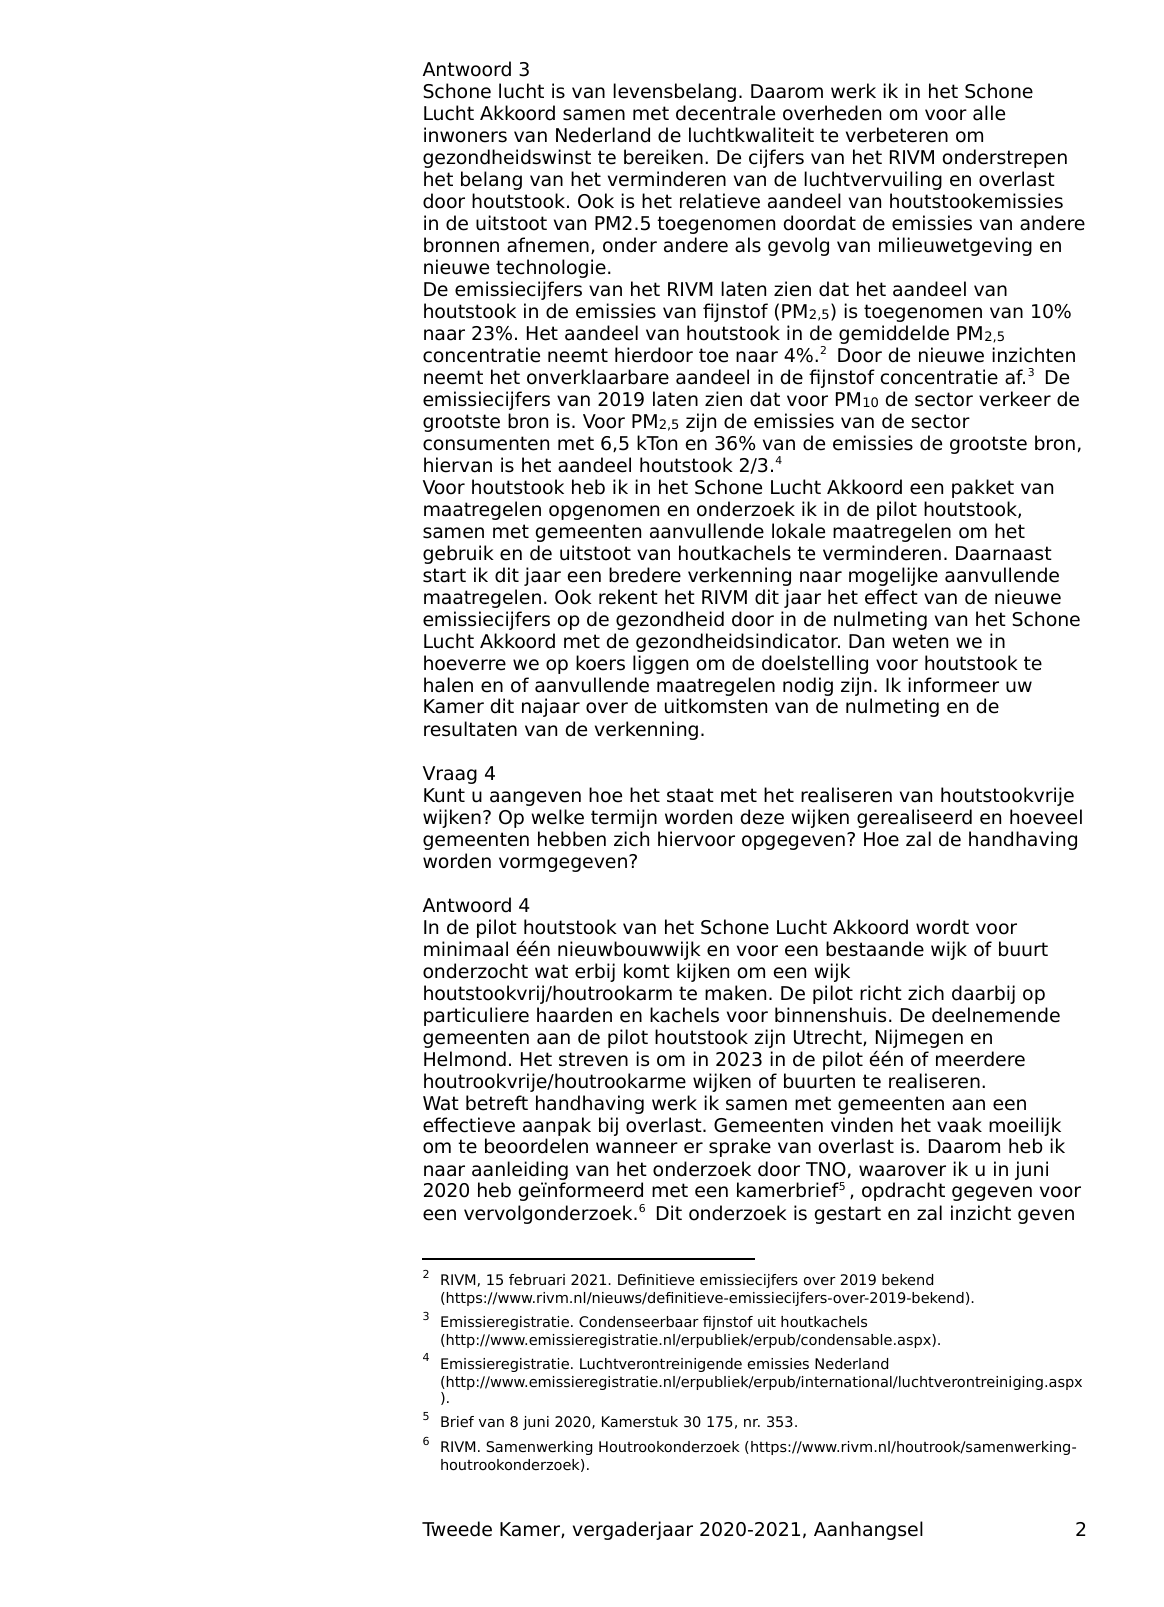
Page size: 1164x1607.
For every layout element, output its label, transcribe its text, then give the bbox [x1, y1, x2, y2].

text In de pilot houtstook van het Schone Lucht Akkoord wordt voor minimaal één nieuwbouwwijk en voor een bestaande wijk of buurt onderzocht wat erbij komt kijken om een wijk houtstookvrij/houtrookarm te maken. De pilot richt zich daarbij op particuliere haarden en kachels voor binnenshuis. De deelnemende gemeenten aan de pilot houtstook zijn Utrecht, Nijmegen en Helmond. Het streven is om in 2023 in de pilot één of meerdere houtrookvrije/houtrookarme wijken of buurten te realiseren. [422, 917, 1087, 1092]
text Antwoord 4 [422, 895, 1087, 917]
text Voor houtstook heb ik in het Schone Lucht Akkoord een pakket van maatregelen opgenomen en onderzoek ik in de pilot houtstook, samen met gemeenten aanvullende lokale maatregelen om het gebruik en de uitstoot van houtkachels te verminderen. Daarnaast start ik dit jaar een bredere verkenning naar mogelijke aanvullende maatregelen. Ook rekent het RIVM dit jaar het effect van de nieuwe emissiecijfers op de gezondheid door in de nulmeting van het Schone Lucht Akkoord met de gezondheidsindicator. Dan weten we in hoeverre we op koers liggen om de doelstelling voor houtstook te halen en of aanvullende maatregelen nodig zijn. Ik informeer uw Kamer dit najaar over de uitkomsten van de nulmeting en de resultaten van de verkenning. [422, 477, 1087, 740]
text RIVM, 15 februari 2021. Definitieve emissiecijfers over 2019 bekend (https://www.rivm.nl/nieuws/definitieve-emissiecijfers-over-2019-bekend). [422, 1268, 1087, 1307]
text Vraag 4 [422, 763, 1087, 784]
text RIVM. Samenwerking Houtrookonderzoek (https://www.rivm.nl/houtrook/samenwerking-houtrookonderzoek). [422, 1435, 1087, 1474]
text Wat betreft handhaving werk ik samen met gemeenten aan een effectieve aanpak bij overlast. Gemeenten vinden het vaak moeilijk om te beoordelen wanneer er sprake van overlast is. Daarom heb ik naar aanleiding van het onderzoek door TNO, waarover ik u in juni 2020 heb geïnformeerd met een kamerbrief, opdracht gegeven voor een vervolgonderzoek. Dit onderzoek is gestart en zal inzicht geven [422, 1092, 1087, 1224]
text Brief van 8 juni 2020, Kamerstuk 30 175, nr. 353. [422, 1410, 1087, 1432]
text Emissieregistratie. Condenseerbaar fijnstof uit houtkachels (http://www.emissieregistratie.nl/erpubliek/erpub/condensable.aspx). [422, 1310, 1087, 1349]
text Antwoord 3 [422, 59, 1087, 81]
text Kunt u aangeven hoe het staat met het realiseren van houtstookvrije wijken? Op welke termijn worden deze wijken gerealiseerd en hoeveel gemeenten hebben zich hiervoor opgegeven? Hoe zal de handhaving worden vormgegeven? [422, 784, 1087, 872]
text Schone lucht is van levensbelang. Daarom werk ik in het Schone Lucht Akkoord samen met decentrale overheden om voor alle inwoners van Nederland de luchtkwaliteit te verbeteren om gezondheidswinst te bereiken. De cijfers van het RIVM onderstrepen het belang van het verminderen van de luchtvervuiling en overlast door houtstook. Ook is het relatieve aandeel van houtstookemissies in de uitstoot van PM2.5 toegenomen doordat de emissies van andere bronnen afnemen, onder andere als gevolg van milieuwetgeving en nieuwe technologie. [422, 81, 1087, 279]
text Emissieregistratie. Luchtverontreinigende emissies Nederland (http://www.emissieregistratie.nl/erpubliek/erpub/international/luchtverontreiniging.aspx). [422, 1352, 1087, 1407]
text De emissiecijfers van het RIVM laten zien dat het aandeel van houtstook in de emissies van fijnstof (PM2,5) is toegenomen van 10% naar 23%. Het aandeel van houtstook in de gemiddelde PM2,5 concentratie neemt hierdoor toe naar 4%. Door de nieuwe inzichten neemt het onverklaarbare aandeel in de fijnstof concentratie af. De emissiecijfers van 2019 laten zien dat voor PM10 de sector verkeer de grootste bron is. Voor PM2,5 zijn de emissies van de sector consumenten met 6,5 kTon en 36% van de emissies de grootste bron, hiervan is het aandeel houtstook 2/3. [422, 279, 1087, 477]
